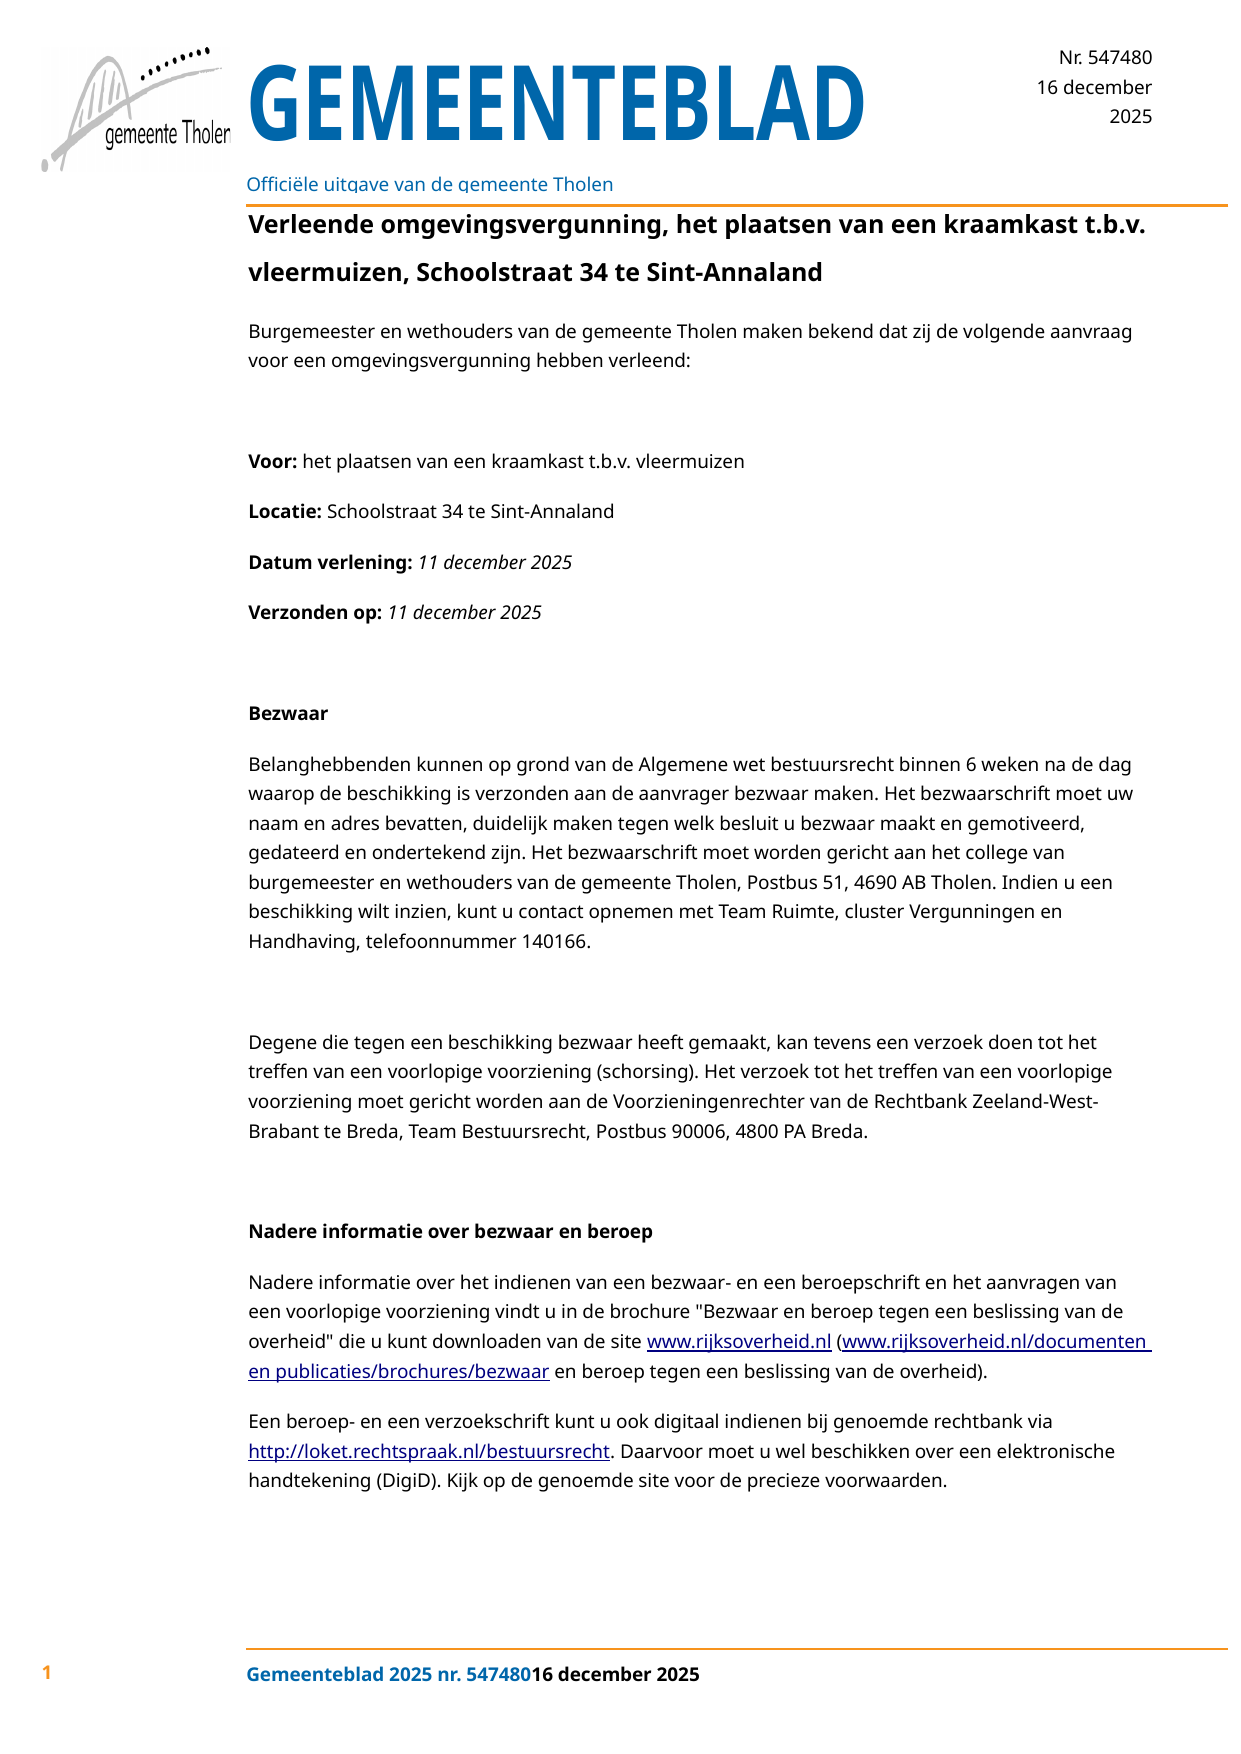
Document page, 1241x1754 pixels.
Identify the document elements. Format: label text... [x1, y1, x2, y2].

text Locatie: Schoolstraat 34 te Sint-Annaland [248, 499, 1152, 524]
text Verzonden op: 11 december 2025 [248, 599, 1152, 625]
text Voor: het plaatsen van een kraamkast t.b.v. vleermuizen [248, 448, 1152, 474]
text Bezwaar [248, 700, 1152, 726]
text Burgemeester en wethouders van de gemeente Tholen maken bekend dat zij de volgende aanvraag voor een omgevingsvergunning hebben verleend: [248, 318, 1152, 373]
text Nadere informatie over het indienen van een bezwaar- en een beroepschrift en het aanvragen van een voorlopige voorziening vindt u in de brochure "Bezwaar en beroep tegen een beslissing van de overheid" die u kunt downloaden van de site www.rijksoverheid.nl (www.rijksoverheid.nl/documenten en publicaties/brochures/bezwaar en beroep tegen een beslissing van de overheid). [248, 1269, 1152, 1384]
text Belanghebbenden kunnen op grond van de Algemene wet bestuursrecht binnen 6 weken na de dag waarop de beschikking is verzonden aan de aanvrager bezwaar maken. Het bezwaarschrift moet uw naam en adres bevatten, duidelijk maken tegen welk besluit u bezwaar maakt en gemotiveerd, gedateerd en ondertekend zijn. Het bezwaarschrift moet worden gericht aan het college van burgemeester en wethouders van de gemeente Tholen, Postbus 51, 4690 AB Tholen. Indien u een beschikking wilt inzien, kunt u contact opnemen met Team Ruimte, cluster Vergunningen en Handhaving, telefoonnummer 140166. [248, 751, 1152, 954]
text Degene die tegen een beschikking bezwaar heeft gemaakt, kan tevens een verzoek doen tot het treffen van een voorlopige voorziening (schorsing). Het verzoek tot het treffen van een voorlopige voorziening moet gericht worden aan de Voorzieningenrechter van de Rechtbank Zeeland-West-Brabant te Breda, Team Bestuursrecht, Postbus 90006, 4800 PA Breda. [248, 1029, 1152, 1144]
picture [41, 47, 231, 172]
text Nadere informatie over bezwaar en beroep [248, 1219, 1152, 1244]
text Verleende omgevingsvergunning, het plaatsen van een kraamkast t.b.v. vleermuizen, Schoolstraat 34 te Sint-Annaland [248, 207, 1152, 288]
text Datum verlening: 11 december 2025 [248, 549, 1152, 575]
text Een beroep- en een verzoekschrift kunt u ook digitaal indienen bij genoemde rechtbank via http://loket.rechtspraak.nl/bestuursrecht. Daarvoor moet u wel beschikken over een elektronische handtekening (DigiD). Kijk op de genoemde site voor de precieze voorwaarden. [248, 1408, 1152, 1493]
